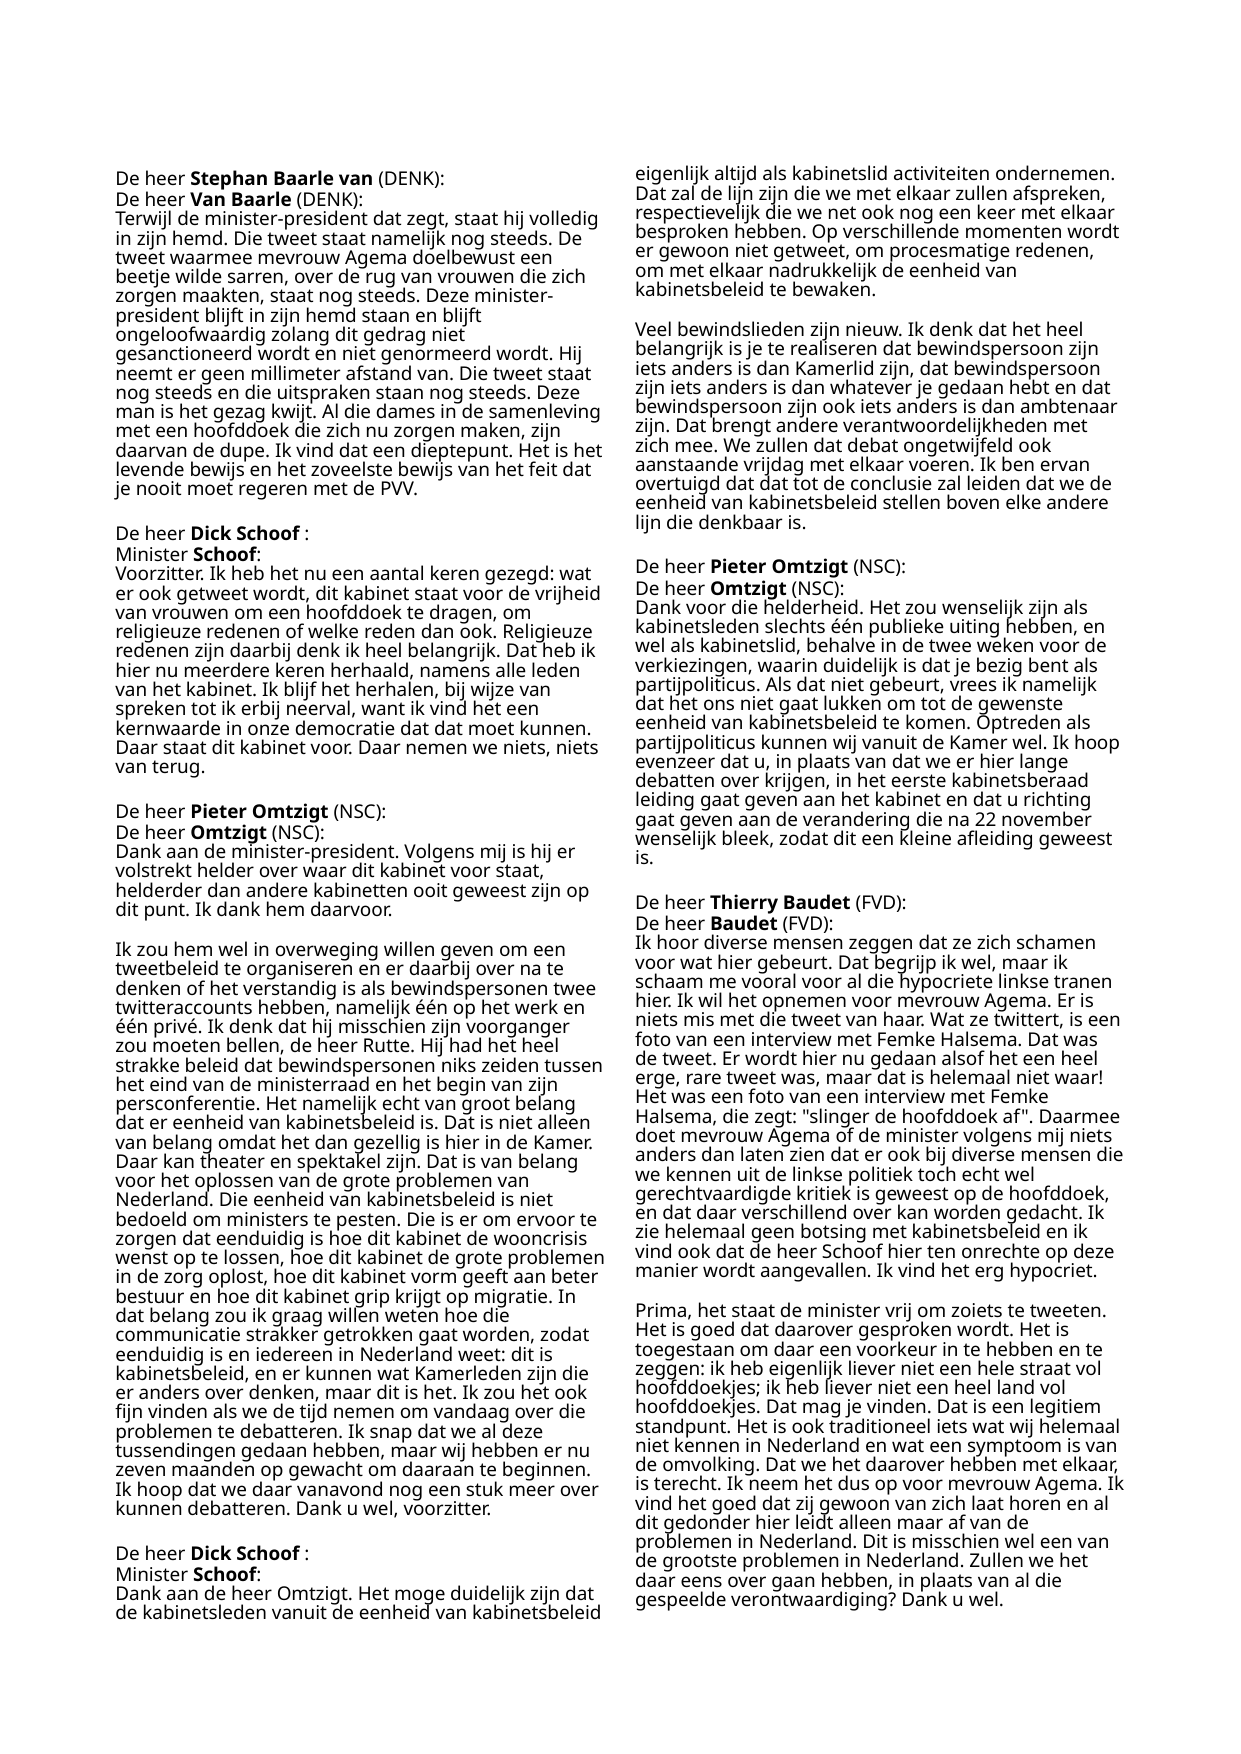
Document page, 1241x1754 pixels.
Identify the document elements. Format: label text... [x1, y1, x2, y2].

text De heer Pieter Omtzigt (NSC): [635, 554, 1125, 579]
text Prima, het staat de minister vrij om zoiets te tweeten. Het is goed dat daarover gesproken wordt. Het is toegestaan om daar een voorkeur in te hebben en te zeggen: ik heb eigenlijk liever niet een hele straat vol hoofddoekjes; ik heb liever niet een heel land vol hoofddoekjes. Dat mag je vinden. Dat is een legitiem standpunt. Het is ook traditioneel iets wat wij helemaal niet kennen in Nederland en wat een symptoom is van de omvolking. Dat we het daarover hebben met elkaar, is terecht. Ik neem het dus op voor mevrouw Agema. Ik vind het goed dat zij gewoon van zich laat horen en al dit gedonder hier leidt alleen maar af van de problemen in Nederland. Dit is misschien wel een van de grootste problemen in Nederland. Zullen we het daar eens over gaan hebben, in plaats van al die gespeelde verontwaardiging? Dank u wel. [635, 1302, 1125, 1610]
text De heer Baudet (FVD): [635, 915, 1125, 934]
text eigenlijk altijd als kabinetslid activiteiten ondernemen. Dat zal de lijn zijn die we met elkaar zullen afspreken, respectievelijk die we net ook nog een keer met elkaar besproken hebben. Op verschillende momenten wordt er gewoon niet getweet, om procesmatige redenen, om met elkaar nadrukkelijk de eenheid van kabinetsbeleid te bewaken. [635, 165, 1125, 300]
text Minister Schoof: [115, 1566, 605, 1585]
text Dank aan de heer Omtzigt. Het moge duidelijk zijn dat de kabinetsleden vanuit de eenheid van kabinetsbeleid [115, 1585, 605, 1623]
text De heer Thierry Baudet (FVD): [635, 889, 1125, 915]
text De heer Dick Schoof : [115, 1540, 605, 1566]
text De heer Omtzigt (NSC): [635, 579, 1125, 599]
text Ik zou hem wel in overweging willen geven om een tweetbeleid te organiseren en er daarbij over na te denken of het verstandig is als bewindspersonen twee twitteraccounts hebben, namelijk één op het werk en één privé. Ik denk dat hij misschien zijn voorganger zou moeten bellen, de heer Rutte. Hij had het heel strakke beleid dat bewindspersonen niks zeiden tussen het eind van de ministerraad en het begin van zijn persconferentie. Het namelijk echt van groot belang dat er eenheid van kabinetsbeleid is. Dat is niet alleen van belang omdat het dan gezellig is hier in de Kamer. Daar kan theater en spektakel zijn. Dat is van belang voor het oplossen van de grote problemen van Nederland. Die eenheid van kabinetsbeleid is niet bedoeld om ministers te pesten. Die is er om ervoor te zorgen dat eenduidig is hoe dit kabinet de wooncrisis wenst op te lossen, hoe dit kabinet de grote problemen in de zorg oplost, hoe dit kabinet vorm geeft aan beter bestuur en hoe dit kabinet grip krijgt op migratie. In dat belang zou ik graag willen weten hoe die communicatie strakker getrokken gaat worden, zodat eenduidig is en iedereen in Nederland weet: dit is kabinetsbeleid, en er kunnen wat Kamerleden zijn die er anders over denken, maar dit is het. Ik zou het ook fijn vinden als we de tijd nemen om vandaag over die problemen te debatteren. Ik snap dat we al deze tussendingen gedaan hebben, maar wij hebben er nu zeven maanden op gewacht om daaraan te beginnen. Ik hoop dat we daar vanavond nog een stuk meer over kunnen debatteren. Dank u wel, voorzitter. [115, 941, 605, 1519]
text Voorzitter. Ik heb het nu een aantal keren gezegd: wat er ook getweet wordt, dit kabinet staat voor de vrijheid van vrouwen om een hoofddoek te dragen, om religieuze redenen of welke reden dan ook. Religieuze redenen zijn daarbij denk ik heel belangrijk. Dat heb ik hier nu meerdere keren herhaald, namens alle leden van het kabinet. Ik blijf het herhalen, bij wijze van spreken tot ik erbij neerval, want ik vind het een kernwaarde in onze democratie dat dat moet kunnen. Daar staat dit kabinet voor. Daar nemen we niets, niets van terug. [115, 565, 605, 777]
text De heer Omtzigt (NSC): [115, 824, 605, 843]
text Veel bewindslieden zijn nieuw. Ik denk dat het heel belangrijk is je te realiseren dat bewindspersoon zijn iets anders is dan Kamerlid zijn, dat bewindspersoon zijn iets anders is dan whatever je gedaan hebt en dat bewindspersoon zijn ook iets anders is dan ambtenaar zijn. Dat brengt andere verantwoordelijkheden met zich mee. We zullen dat debat ongetwijfeld ook aanstaande vrijdag met elkaar voeren. Ik ben ervan overtuigd dat dat tot de conclusie zal leiden dat we de eenheid van kabinetsbeleid stellen boven elke andere lijn die denkbaar is. [635, 321, 1125, 533]
text Minister Schoof: [115, 546, 605, 565]
text Terwijl de minister-president dat zegt, staat hij volledig in zijn hemd. Die tweet staat namelijk nog steeds. De tweet waarmee mevrouw Agema doelbewust een beetje wilde sarren, over de rug van vrouwen die zich zorgen maakten, staat nog steeds. Deze minister-president blijft in zijn hemd staan en blijft ongeloofwaardig zolang dit gedrag niet gesanctioneerd wordt en niet genormeerd wordt. Hij neemt er geen millimeter afstand van. Die tweet staat nog steeds en die uitspraken staan nog steeds. Deze man is het gezag kwijt. Al die dames in de samenleving met een hoofddoek die zich nu zorgen maken, zijn daarvan de dupe. Ik vind dat een dieptepunt. Het is het levende bewijs en het zoveelste bewijs van het feit dat je nooit moet regeren met de PVV. [115, 210, 605, 499]
text Ik hoor diverse mensen zeggen dat ze zich schamen voor wat hier gebeurt. Dat begrijp ik wel, maar ik schaam me vooral voor al die hypocriete linkse tranen hier. Ik wil het opnemen voor mevrouw Agema. Er is niets mis met die tweet van haar. Wat ze twittert, is een foto van een interview met Femke Halsema. Dat was de tweet. Er wordt hier nu gedaan alsof het een heel erge, rare tweet was, maar dat is helemaal niet waar! Het was een foto van een interview met Femke Halsema, die zegt: "slinger de hoofddoek af". Daarmee doet mevrouw Agema of de minister volgens mij niets anders dan laten zien dat er ook bij diverse mensen die we kennen uit de linkse politiek toch echt wel gerechtvaardigde kritiek is geweest op de hoofddoek, en dat daar verschillend over kan worden gedacht. Ik zie helemaal geen botsing met kabinetsbeleid en ik vind ook dat de heer Schoof hier ten onrechte op deze manier wordt aangevallen. Ik vind het erg hypocriet. [635, 934, 1125, 1281]
text De heer Van Baarle (DENK): [115, 191, 605, 210]
text De heer Stephan Baarle van (DENK): [115, 165, 605, 191]
text De heer Dick Schoof : [115, 520, 605, 546]
text Dank aan de minister-president. Volgens mij is hij er volstrekt helder over waar dit kabinet voor staat, helderder dan andere kabinetten ooit geweest zijn op dit punt. Ik dank hem daarvoor. [115, 843, 605, 920]
text De heer Pieter Omtzigt (NSC): [115, 798, 605, 824]
text Dank voor die helderheid. Het zou wenselijk zijn als kabinetsleden slechts één publieke uiting hebben, en wel als kabinetslid, behalve in de twee weken voor de verkiezingen, waarin duidelijk is dat je bezig bent als partijpoliticus. Als dat niet gebeurt, vrees ik namelijk dat het ons niet gaat lukken om tot de gewenste eenheid van kabinetsbeleid te komen. Optreden als partijpoliticus kunnen wij vanuit de Kamer wel. Ik hoop evenzeer dat u, in plaats van dat we er hier lange debatten over krijgen, in het eerste kabinetsberaad leiding gaat geven aan het kabinet en dat u richting gaat geven aan de verandering die na 22 november wenselijk bleek, zodat dit een kleine afleiding geweest is. [635, 599, 1125, 868]
